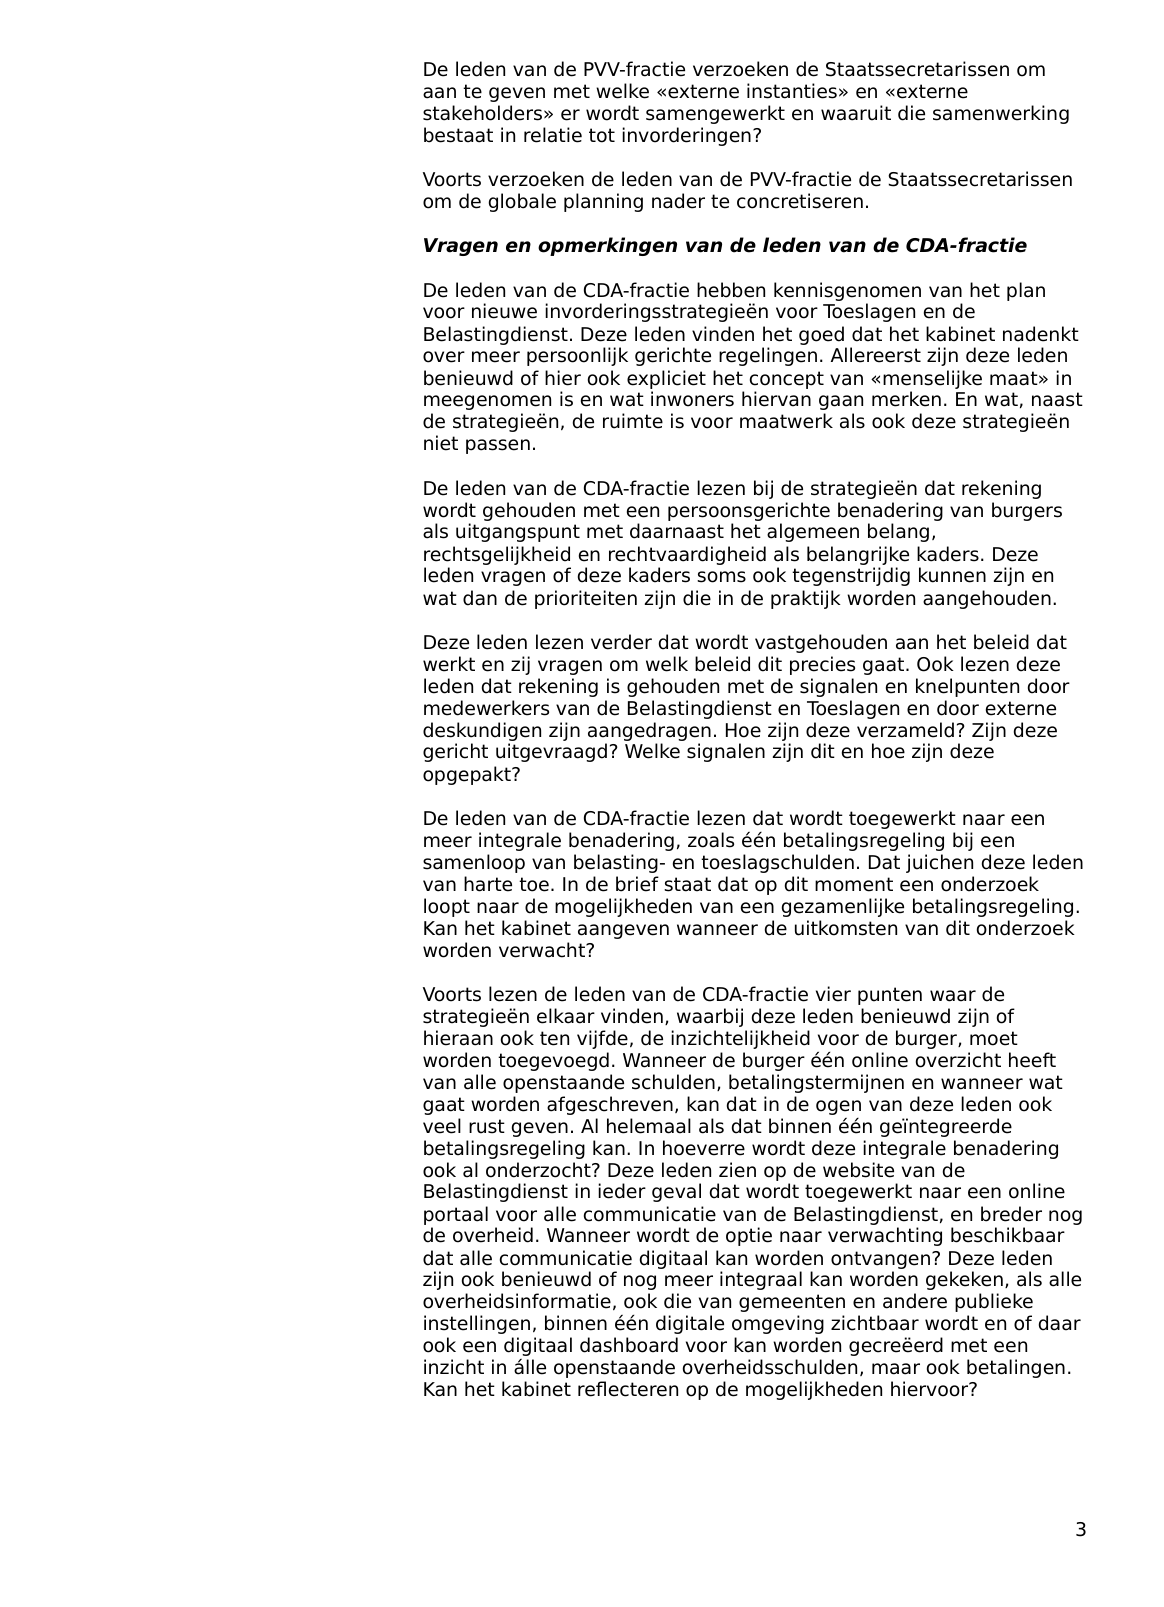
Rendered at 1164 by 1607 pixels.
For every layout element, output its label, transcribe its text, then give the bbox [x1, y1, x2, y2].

text Voorts verzoeken de leden van de PVV-fractie de Staatssecretarissen om de globale planning nader te concretiseren. [422, 169, 1087, 213]
text De leden van de CDA-fractie hebben kennisgenomen van het plan voor nieuwe invorderingsstrategieën voor Toeslagen en de Belastingdienst. Deze leden vinden het goed dat het kabinet nadenkt over meer persoonlijk gerichte regelingen. Allereerst zijn deze leden benieuwd of hier ook expliciet het concept van «menselijke maat» in meegenomen is en wat inwoners hiervan gaan merken. En wat, naast de strategieën, de ruimte is voor maatwerk als ook deze strategieën niet passen. [422, 279, 1087, 455]
text De leden van de PVV-fractie verzoeken de Staatssecretarissen om aan te geven met welke «externe instanties» en «externe stakeholders» er wordt samengewerkt en waaruit die samenwerking bestaat in relatie tot invorderingen? [422, 59, 1087, 147]
text De leden van de CDA-fractie lezen bij de strategieën dat rekening wordt gehouden met een persoonsgerichte benadering van burgers als uitgangspunt met daarnaast het algemeen belang, rechtsgelijkheid en rechtvaardigheid als belangrijke kaders. Deze leden vragen of deze kaders soms ook tegenstrijdig kunnen zijn en wat dan de prioriteiten zijn die in de praktijk worden aangehouden. [422, 477, 1087, 609]
text De leden van de CDA-fractie lezen dat wordt toegewerkt naar een meer integrale benadering, zoals één betalingsregeling bij een samenloop van belasting- en toeslagschulden. Dat juichen deze leden van harte toe. In de brief staat dat op dit moment een onderzoek loopt naar de mogelijkheden van een gezamenlijke betalingsregeling. Kan het kabinet aangeven wanneer de uitkomsten van dit onderzoek worden verwacht? [422, 808, 1087, 961]
subtitle Vragen en opmerkingen van de leden van de CDA-fractie [422, 235, 1087, 257]
text Deze leden lezen verder dat wordt vastgehouden aan het beleid dat werkt en zij vragen om welk beleid dit precies gaat. Ook lezen deze leden dat rekening is gehouden met de signalen en knelpunten door medewerkers van de Belastingdienst en Toeslagen en door externe deskundigen zijn aangedragen. Hoe zijn deze verzameld? Zijn deze gericht uitgevraagd? Welke signalen zijn dit en hoe zijn deze opgepakt? [422, 632, 1087, 785]
text Voorts lezen de leden van de CDA-fractie vier punten waar de strategieën elkaar vinden, waarbij deze leden benieuwd zijn of hieraan ook ten vijfde, de inzichtelijkheid voor de burger, moet worden toegevoegd. Wanneer de burger één online overzicht heeft van alle openstaande schulden, betalingstermijnen en wanneer wat gaat worden afgeschreven, kan dat in de ogen van deze leden ook veel rust geven. Al helemaal als dat binnen één geïntegreerde betalingsregeling kan. In hoeverre wordt deze integrale benadering ook al onderzocht? Deze leden zien op de website van de Belastingdienst in ieder geval dat wordt toegewerkt naar een online portaal voor alle communicatie van de Belastingdienst, en breder nog de overheid. Wanneer wordt de optie naar verwachting beschikbaar dat alle communicatie digitaal kan worden ontvangen? Deze leden zijn ook benieuwd of nog meer integraal kan worden gekeken, als alle overheidsinformatie, ook die van gemeenten en andere publieke instellingen, binnen één digitale omgeving zichtbaar wordt en of daar ook een digitaal dashboard voor kan worden gecreëerd met een inzicht in álle openstaande overheidsschulden, maar ook betalingen. Kan het kabinet reflecteren op de mogelijkheden hiervoor? [422, 984, 1087, 1401]
